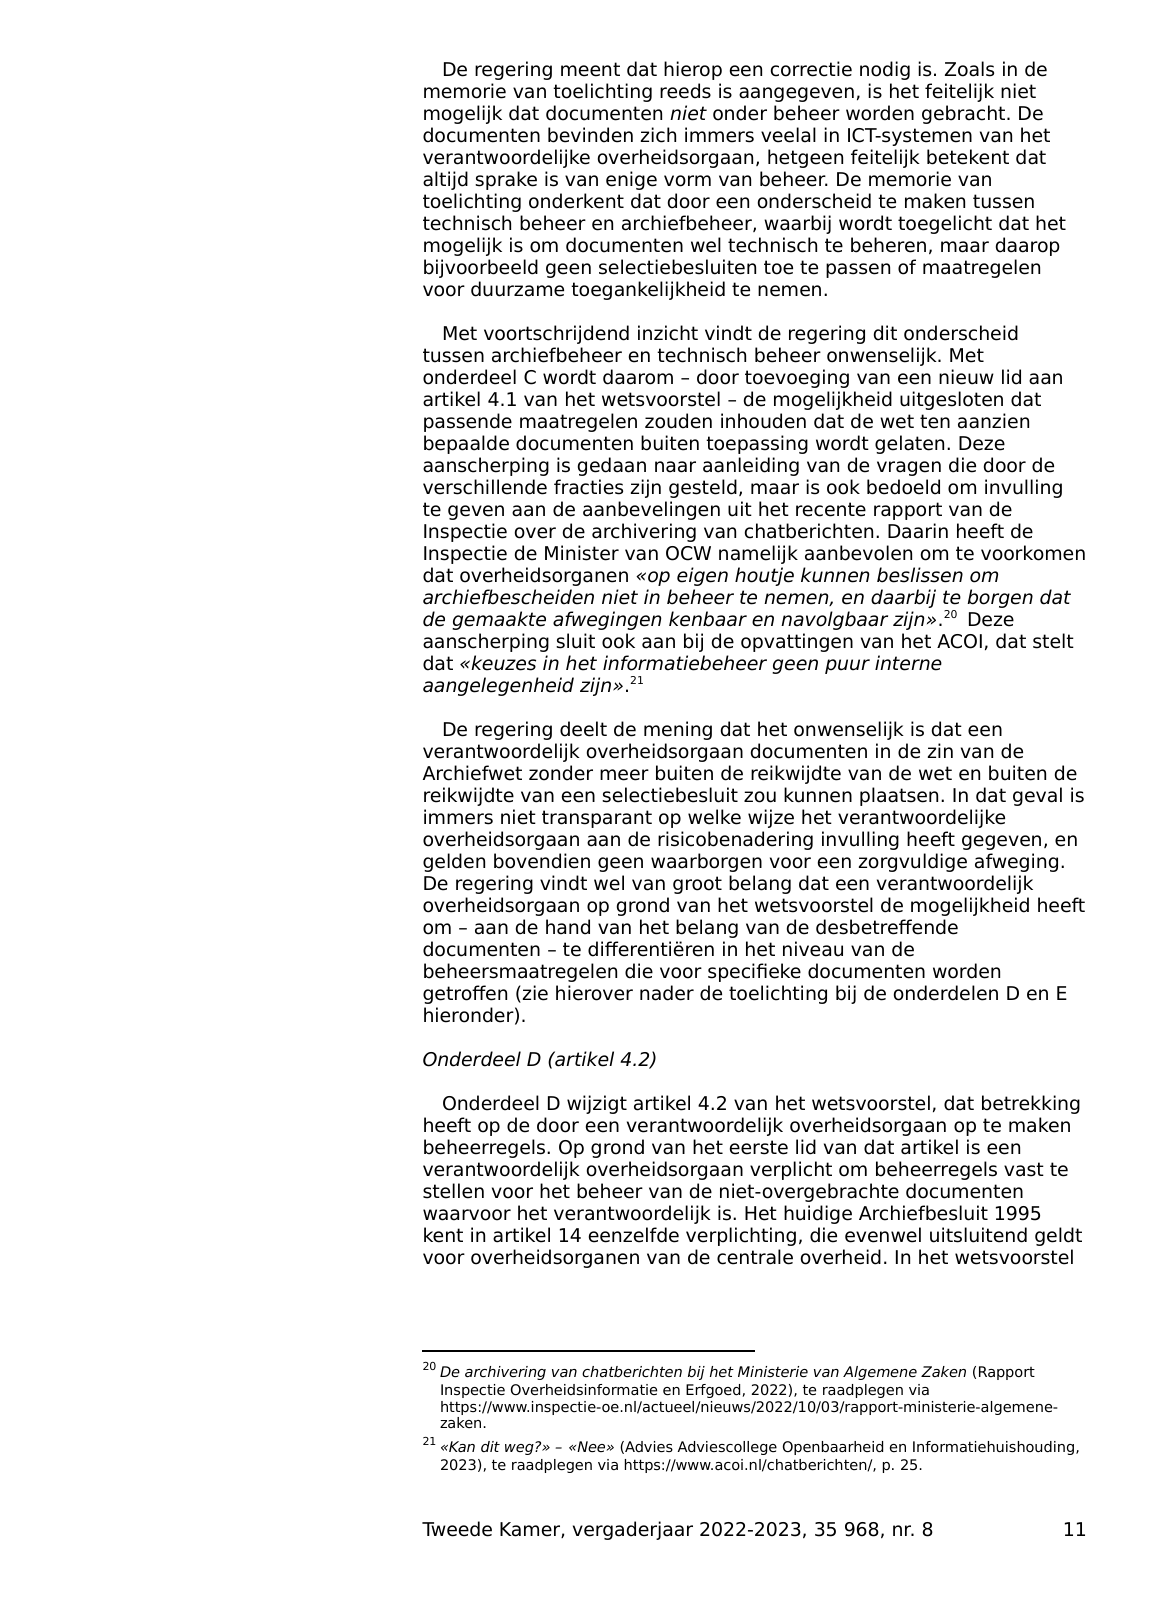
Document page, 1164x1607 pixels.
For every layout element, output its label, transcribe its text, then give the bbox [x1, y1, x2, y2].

text De regering meent dat hierop een correctie nodig is. Zoals in de memorie van toelichting reeds is aangegeven, is het feitelijk niet mogelijk dat documenten niet onder beheer worden gebracht. De documenten bevinden zich immers veelal in ICT-systemen van het verantwoordelijke overheidsorgaan, hetgeen feitelijk betekent dat altijd sprake is van enige vorm van beheer. De memorie van toelichting onderkent dat door een onderscheid te maken tussen technisch beheer en archiefbeheer, waarbij wordt toegelicht dat het mogelijk is om documenten wel technisch te beheren, maar daarop bijvoorbeeld geen selectiebesluiten toe te passen of maatregelen voor duurzame toegankelijkheid te nemen. [422, 59, 1087, 301]
text «Kan dit weg?» – «Nee» (Advies Adviescollege Openbaarheid en Informatiehuishouding, 2023), te raadplegen via https://www.acoi.nl/chatberichten/, p. 25. [422, 1435, 1087, 1474]
subtitle Onderdeel D (artikel 4.2) [422, 1049, 1087, 1071]
text De regering deelt de mening dat het onwenselijk is dat een verantwoordelijk overheidsorgaan documenten in de zin van de Archiefwet zonder meer buiten de reikwijdte van de wet en buiten de reikwijdte van een selectiebesluit zou kunnen plaatsen. In dat geval is immers niet transparant op welke wijze het verantwoordelijke overheidsorgaan aan de risicobenadering invulling heeft gegeven, en gelden bovendien geen waarborgen voor een zorgvuldige afweging. De regering vindt wel van groot belang dat een verantwoordelijk overheidsorgaan op grond van het wetsvoorstel de mogelijkheid heeft om – aan de hand van het belang van de desbetreffende documenten – te differentiëren in het niveau van de beheersmaatregelen die voor specifieke documenten worden getroffen (zie hierover nader de toelichting bij de onderdelen D en E hieronder). [422, 719, 1087, 1027]
text Met voortschrijdend inzicht vindt de regering dit onderscheid tussen archiefbeheer en technisch beheer onwenselijk. Met onderdeel C wordt daarom – door toevoeging van een nieuw lid aan artikel 4.1 van het wetsvoorstel – de mogelijkheid uitgesloten dat passende maatregelen zouden inhouden dat de wet ten aanzien bepaalde documenten buiten toepassing wordt gelaten. Deze aanscherping is gedaan naar aanleiding van de vragen die door de verschillende fracties zijn gesteld, maar is ook bedoeld om invulling te geven aan de aanbevelingen uit het recente rapport van de Inspectie over de archivering van chatberichten. Daarin heeft de Inspectie de Minister van OCW namelijk aanbevolen om te voorkomen dat overheidsorganen «op eigen houtje kunnen beslissen om archiefbescheiden niet in beheer te nemen, en daarbij te borgen dat de gemaakte afwegingen kenbaar en navolgbaar zijn». Deze aanscherping sluit ook aan bij de opvattingen van het ACOI, dat stelt dat «keuzes in het informatiebeheer geen puur interne aangelegenheid zijn». [422, 323, 1087, 697]
text Onderdeel D wijzigt artikel 4.2 van het wetsvoorstel, dat betrekking heeft op de door een verantwoordelijk overheidsorgaan op te maken beheerregels. Op grond van het eerste lid van dat artikel is een verantwoordelijk overheidsorgaan verplicht om beheerregels vast te stellen voor het beheer van de niet-overgebrachte documenten waarvoor het verantwoordelijk is. Het huidige Archiefbesluit 1995 kent in artikel 14 eenzelfde verplichting, die evenwel uitsluitend geldt voor overheidsorganen van de centrale overheid. In het wetsvoorstel [422, 1093, 1087, 1269]
text De archivering van chatberichten bij het Ministerie van Algemene Zaken (Rapport Inspectie Overheidsinformatie en Erfgoed, 2022), te raadplegen via https://www.inspectie-oe.nl/actueel/nieuws/2022/10/03/rapport-ministerie-algemene-zaken. [422, 1360, 1087, 1432]
